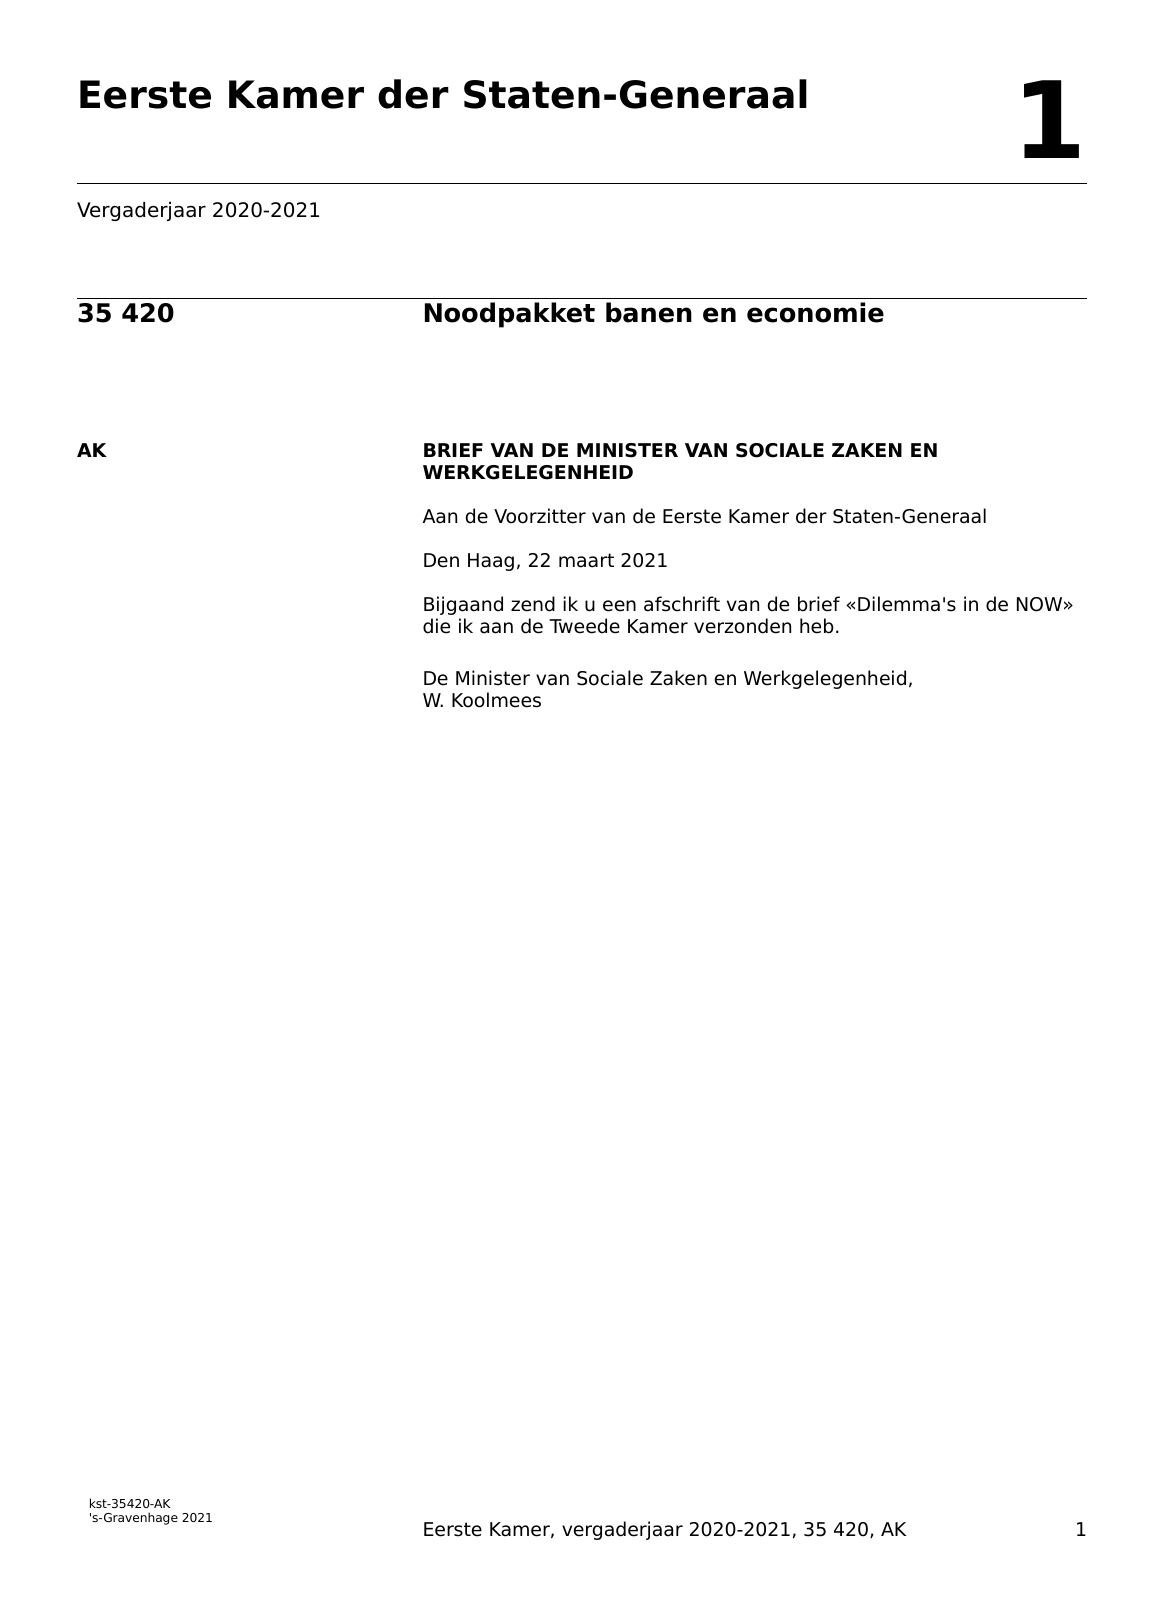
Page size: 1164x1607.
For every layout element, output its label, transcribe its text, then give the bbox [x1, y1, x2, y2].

table_cell Vergaderjaar 2020-2021 [77, 184, 1087, 298]
subtitle AK BRIEF VAN DE MINISTER VAN SOCIALE ZAKEN EN WERKGELEGENHEID [77, 440, 1087, 484]
text 's-Gravenhage 2021 [88, 1511, 323, 1525]
text Den Haag, 22 maart 2021 [422, 550, 1087, 572]
table_header 1 [886, 59, 1087, 183]
text kst-35420-AK [88, 1497, 323, 1511]
text Bijgaand zend ik u een afschrift van de brief «Dilemma's in de NOW» die ik aan de Tweede Kamer verzonden heb. [422, 594, 1087, 638]
text Aan de Voorzitter van de Eerste Kamer der Staten-Generaal [422, 506, 1087, 528]
table_header Eerste Kamer der Staten-Generaal [77, 59, 886, 183]
subtitle 35 420 Noodpakket banen en economie [77, 299, 1087, 329]
text De Minister van Sociale Zaken en Werkgelegenheid, W. Koolmees [422, 668, 1087, 712]
